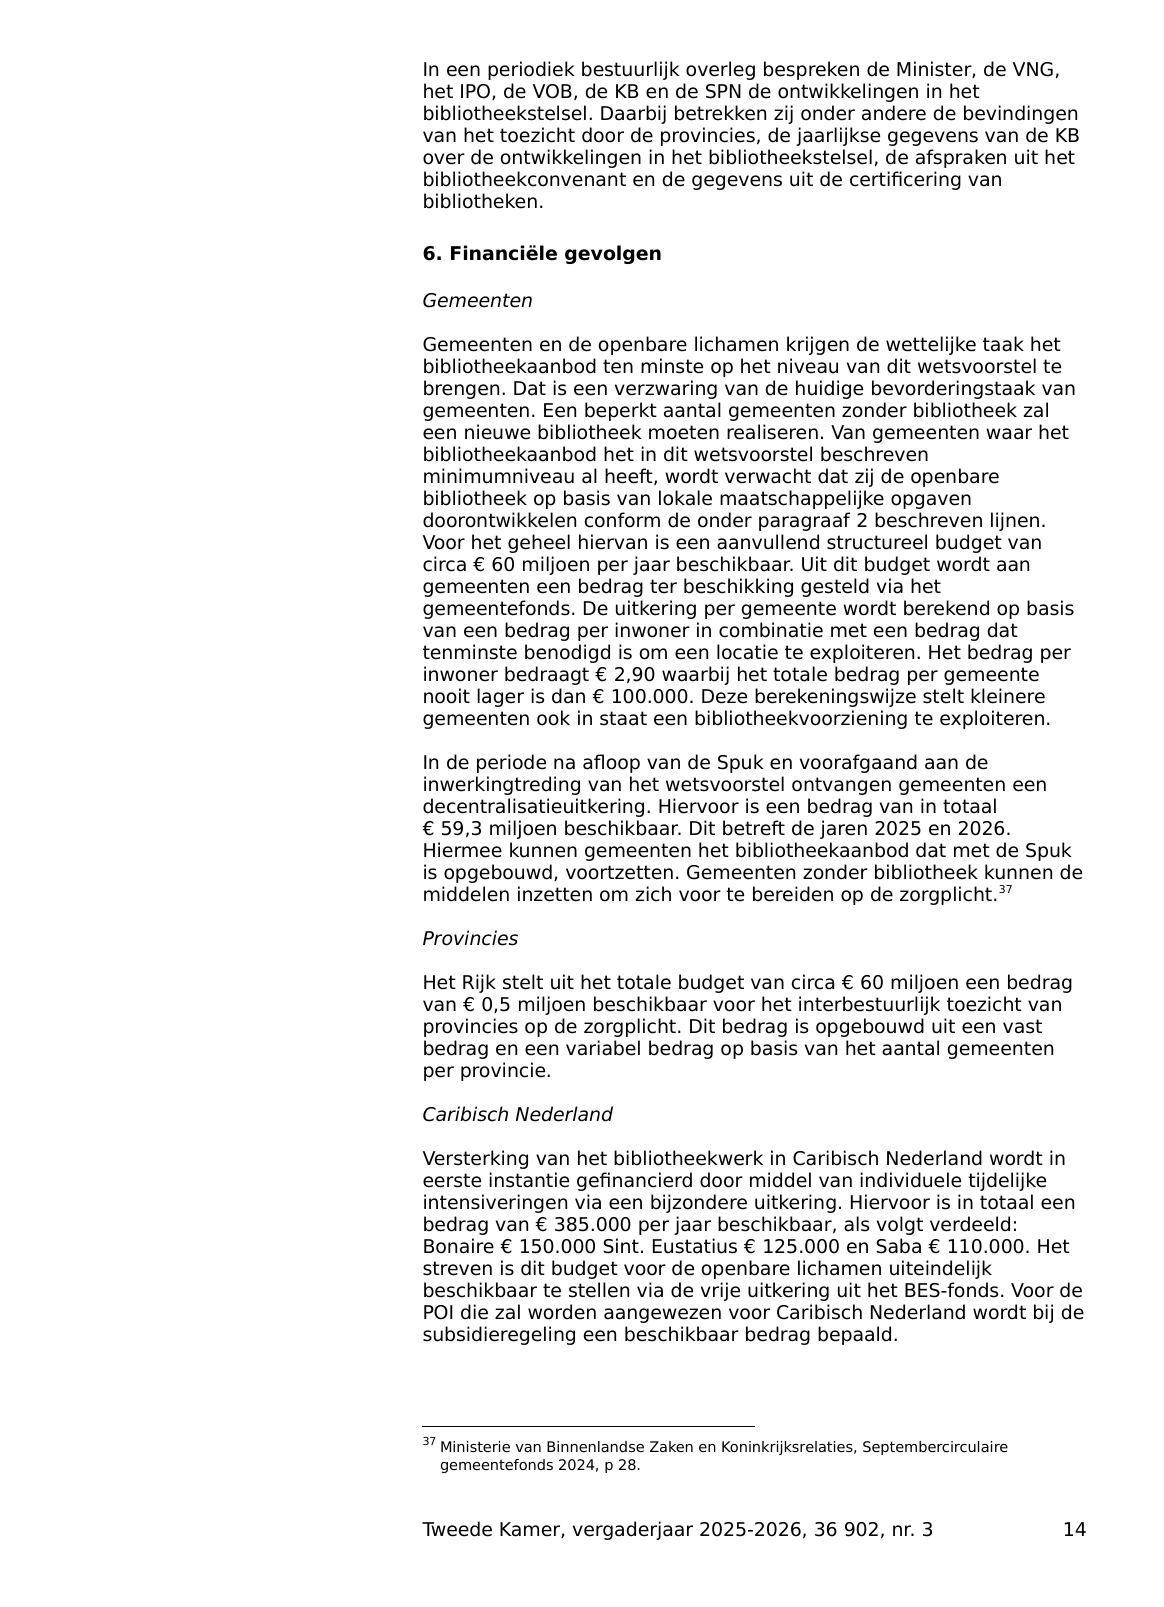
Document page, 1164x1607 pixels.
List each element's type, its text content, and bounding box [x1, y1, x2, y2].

subtitle 6. Financiële gevolgen [422, 243, 1087, 265]
text Gemeenten en de openbare lichamen krijgen de wettelijke taak het bibliotheekaanbod ten minste op het niveau van dit wetsvoorstel te brengen. Dat is een verzwaring van de huidige bevorderingstaak van gemeenten. Een beperkt aantal gemeenten zonder bibliotheek zal een nieuwe bibliotheek moeten realiseren. Van gemeenten waar het bibliotheekaanbod het in dit wetsvoorstel beschreven minimumniveau al heeft, wordt verwacht dat zij de openbare bibliotheek op basis van lokale maatschappelijke opgaven doorontwikkelen conform de onder paragraaf 2 beschreven lijnen. Voor het geheel hiervan is een aanvullend structureel budget van circa € 60 miljoen per jaar beschikbaar. Uit dit budget wordt aan gemeenten een bedrag ter beschikking gesteld via het gemeentefonds. De uitkering per gemeente wordt berekend op basis van een bedrag per inwoner in combinatie met een bedrag dat tenminste benodigd is om een locatie te exploiteren. Het bedrag per inwoner bedraagt € 2,90 waarbij het totale bedrag per gemeente nooit lager is dan € 100.000. Deze berekeningswijze stelt kleinere gemeenten ook in staat een bibliotheekvoorziening te exploiteren. [422, 334, 1087, 730]
subtitle Gemeenten [422, 290, 1087, 312]
text Versterking van het bibliotheekwerk in Caribisch Nederland wordt in eerste instantie gefinancierd door middel van individuele tijdelijke intensiveringen via een bijzondere uitkering. Hiervoor is in totaal een bedrag van € 385.000 per jaar beschikbaar, als volgt verdeeld: Bonaire € 150.000 Sint. Eustatius € 125.000 en Saba € 110.000. Het streven is dit budget voor de openbare lichamen uiteindelijk beschikbaar te stellen via de vrije uitkering uit het BES-fonds. Voor de POI die zal worden aangewezen voor Caribisch Nederland wordt bij de subsidieregeling een beschikbaar bedrag bepaald. [422, 1148, 1087, 1346]
subtitle Provincies [422, 928, 1087, 950]
text Ministerie van Binnenlandse Zaken en Koninkrijksrelaties, Septembercirculaire gemeentefonds 2024, p 28. [422, 1435, 1087, 1474]
text In een periodiek bestuurlijk overleg bespreken de Minister, de VNG, het IPO, de VOB, de KB en de SPN de ontwikkelingen in het bibliotheekstelsel. Daarbij betrekken zij onder andere de bevindingen van het toezicht door de provincies, de jaarlijkse gegevens van de KB over de ontwikkelingen in het bibliotheekstelsel, de afspraken uit het bibliotheekconvenant en de gegevens uit de certificering van bibliotheken. [422, 59, 1087, 213]
text In de periode na afloop van de Spuk en voorafgaand aan de inwerkingtreding van het wetsvoorstel ontvangen gemeenten een decentralisatieuitkering. Hiervoor is een bedrag van in totaal € 59,3 miljoen beschikbaar. Dit betreft de jaren 2025 en 2026. Hiermee kunnen gemeenten het bibliotheekaanbod dat met de Spuk is opgebouwd, voortzetten. Gemeenten zonder bibliotheek kunnen de middelen inzetten om zich voor te bereiden op de zorgplicht. [422, 752, 1087, 906]
subtitle Caribisch Nederland [422, 1104, 1087, 1126]
text Het Rijk stelt uit het totale budget van circa € 60 miljoen een bedrag van € 0,5 miljoen beschikbaar voor het interbestuurlijk toezicht van provincies op de zorgplicht. Dit bedrag is opgebouwd uit een vast bedrag en een variabel bedrag op basis van het aantal gemeenten per provincie. [422, 972, 1087, 1082]
